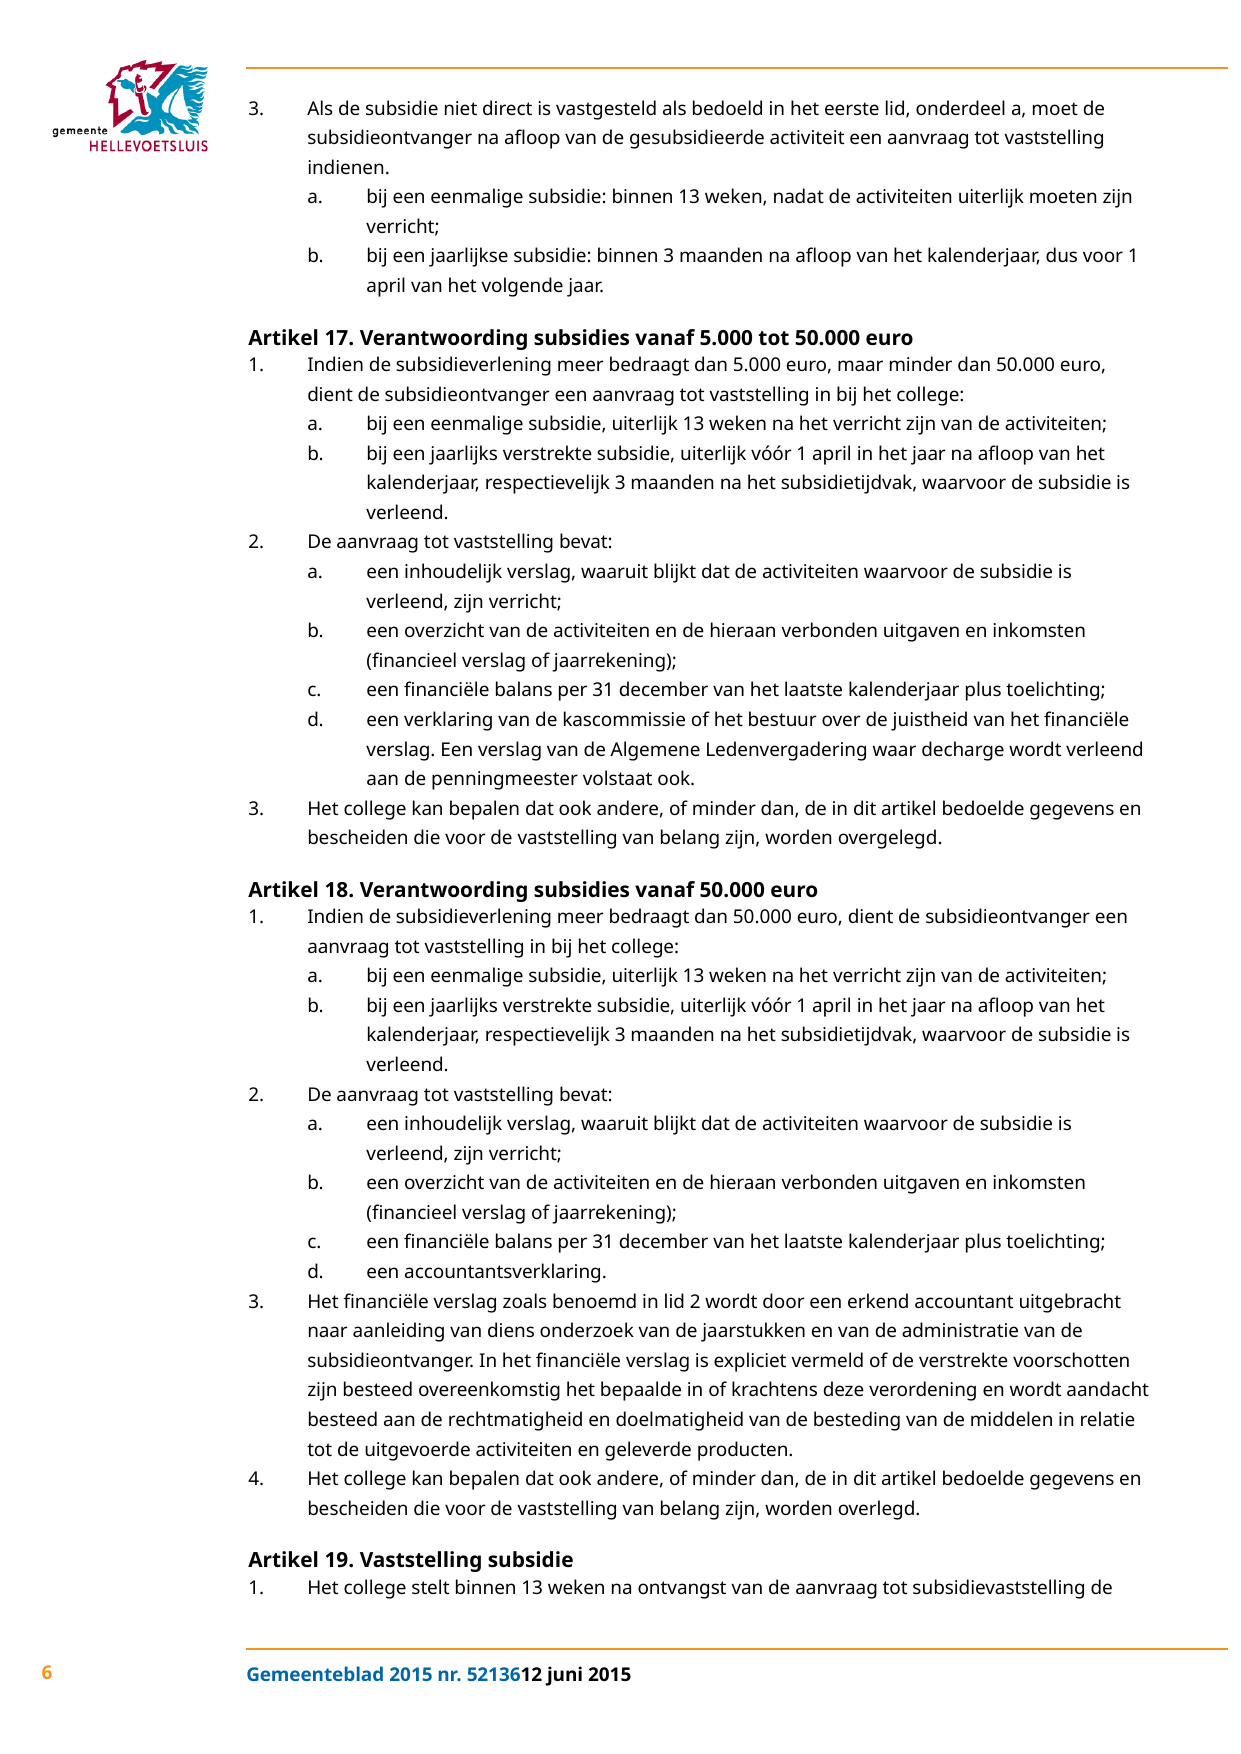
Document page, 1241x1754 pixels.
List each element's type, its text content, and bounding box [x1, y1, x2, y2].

text Artikel 18. Verantwoording subsidies vanaf 50.000 euro [248, 875, 1152, 903]
list een overzicht van de activiteiten en de hieraan verbonden uitgaven en inkomsten (financieel verslag of jaarrekening); [307, 617, 1152, 673]
list een inhoudelijk verslag, waaruit blijkt dat de activiteiten waarvoor de subsidie is verleend, zijn verricht; [307, 558, 1152, 613]
list bij een jaarlijks verstrekte subsidie, uiterlijk vóór 1 april in het jaar na afloop van het kalenderjaar, respectievelijk 3 maanden na het subsidietijdvak, waarvoor de subsidie is verleend. [307, 440, 1152, 525]
list Als de subsidie niet direct is vastgesteld als bedoeld in het eerste lid, onderdeel a, moet de subsidieontvanger na afloop van de gesubsidieerde activiteit een aanvraag tot vaststelling indienen. [248, 95, 1152, 180]
list Het college kan bepalen dat ook andere, of minder dan, de in dit artikel bedoelde gegevens en bescheiden die voor de vaststelling van belang zijn, worden overgelegd. [248, 795, 1152, 850]
list een financiële balans per 31 december van het laatste kalenderjaar plus toelichting; [307, 1229, 1152, 1254]
list een verklaring van de kascommissie of het bestuur over de juistheid van het financiële verslag. Een verslag van de Algemene Ledenvergadering waar decharge wordt verleend aan de penningmeester volstaat ook. [307, 706, 1152, 791]
picture [41, 47, 231, 172]
list een overzicht van de activiteiten en de hieraan verbonden uitgaven en inkomsten (financieel verslag of jaarrekening); [307, 1169, 1152, 1225]
list Indien de subsidieverlening meer bedraagt dan 50.000 euro, dient de subsidieontvanger een aanvraag tot vaststelling in bij het college: [248, 903, 1152, 959]
list bij een eenmalige subsidie, uiterlijk 13 weken na het verricht zijn van de activiteiten; [307, 410, 1152, 436]
list De aanvraag tot vaststelling bevat: [248, 529, 1152, 554]
list De aanvraag tot vaststelling bevat: [248, 1081, 1152, 1107]
list een inhoudelijk verslag, waaruit blijkt dat de activiteiten waarvoor de subsidie is verleend, zijn verricht; [307, 1110, 1152, 1166]
list Het college kan bepalen dat ook andere, of minder dan, de in dit artikel bedoelde gegevens en bescheiden die voor de vaststelling van belang zijn, worden overlegd. [248, 1465, 1152, 1521]
list bij een jaarlijks verstrekte subsidie, uiterlijk vóór 1 april in het jaar na afloop van het kalenderjaar, respectievelijk 3 maanden na het subsidietijdvak, waarvoor de subsidie is verleend. [307, 992, 1152, 1077]
list bij een eenmalige subsidie, uiterlijk 13 weken na het verricht zijn van de activiteiten; [307, 962, 1152, 988]
list een financiële balans per 31 december van het laatste kalenderjaar plus toelichting; [307, 677, 1152, 702]
list Indien de subsidieverlening meer bedraagt dan 5.000 euro, maar minder dan 50.000 euro, dient de subsidieontvanger een aanvraag tot vaststelling in bij het college: [248, 351, 1152, 406]
list een accountantsverklaring. [307, 1258, 1152, 1284]
list bij een eenmalige subsidie: binnen 13 weken, nadat de activiteiten uiterlijk moeten zijn verricht; [307, 183, 1152, 239]
text Artikel 17. Verantwoording subsidies vanaf 5.000 tot 50.000 euro [248, 323, 1152, 351]
list bij een jaarlijkse subsidie: binnen 3 maanden na afloop van het kalenderjaar, dus voor 1 april van het volgende jaar. [307, 243, 1152, 298]
text Artikel 19. Vaststelling subsidie [248, 1545, 1152, 1574]
list Het financiële verslag zoals benoemd in lid 2 wordt door een erkend accountant uitgebracht naar aanleiding van diens onderzoek van de jaarstukken en van de administratie van de subsidieontvanger. In het financiële verslag is expliciet vermeld of de verstrekte voorschotten zijn besteed overeenkomstig het bepaalde in of krachtens deze verordening en wordt aandacht besteed aan de rechtmatigheid en doelmatigheid van de besteding van de middelen in relatie tot de uitgevoerde activiteiten en geleverde producten. [248, 1288, 1152, 1462]
list Het college stelt binnen 13 weken na ontvangst van de aanvraag tot subsidievaststelling de [248, 1574, 1152, 1599]
